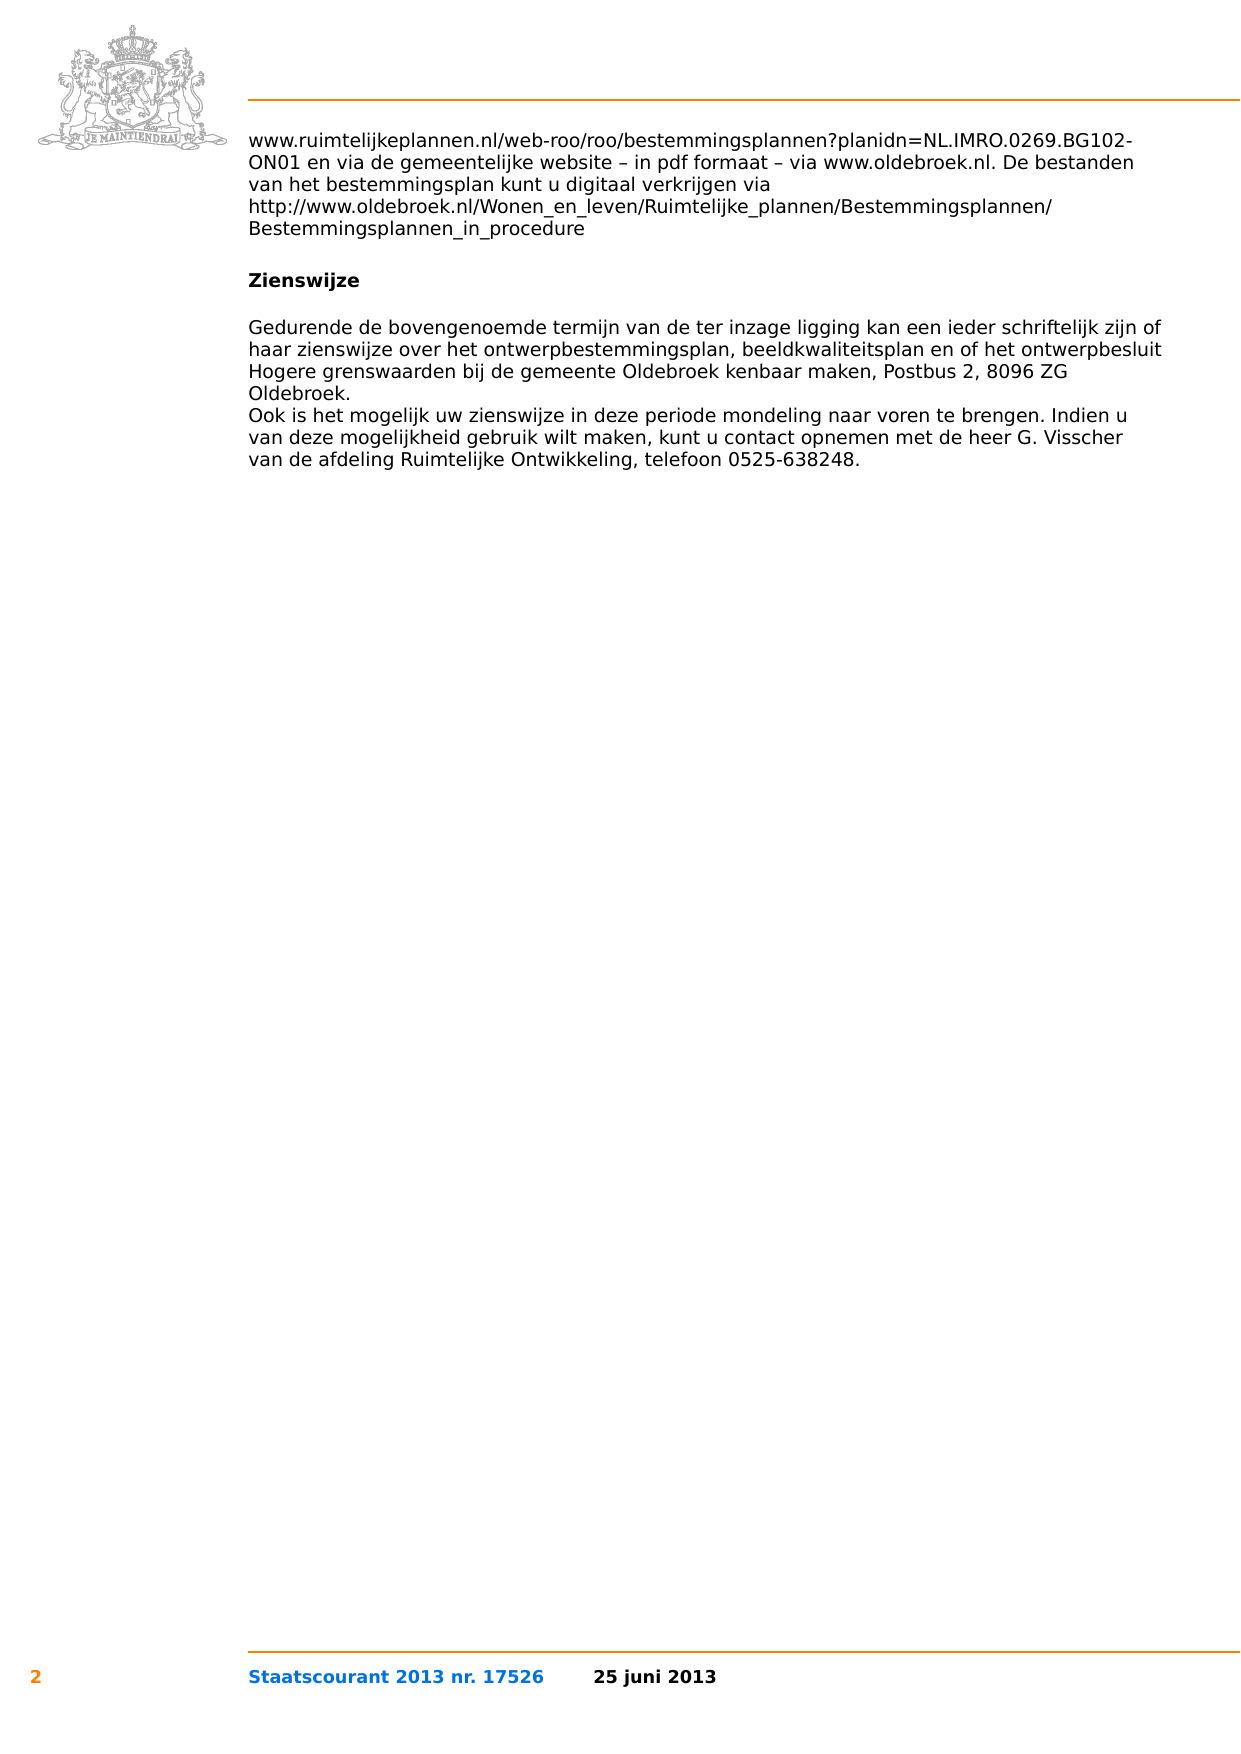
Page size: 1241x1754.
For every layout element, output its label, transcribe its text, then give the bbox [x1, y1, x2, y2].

text Gedurende de bovengenoemde termijn van de ter inzage ligging kan een ieder schriftelijk zijn of haar zienswijze over het ontwerpbestemmingsplan, beeldkwaliteitsplan en of het ontwerpbesluit Hogere grenswaarden bij de gemeente Oldebroek kenbaar maken, Postbus 2, 8096 ZG Oldebroek. [248, 317, 1163, 405]
text Ook is het mogelijk uw zienswijze in deze periode mondeling naar voren te brengen. Indien u van deze mogelijkheid gebruik wilt maken, kunt u contact opnemen met de heer G. Visscher van de afdeling Ruimtelijke Ontwikkeling, telefoon 0525-638248. [248, 405, 1163, 471]
text www.ruimtelijkeplannen.nl/web-roo/roo/bestemmingsplannen?planidn=NL.IMRO.0269.BG102-ON01 en via de gemeentelijke website – in pdf formaat – via www.oldebroek.nl. De bestanden van het bestemmingsplan kunt u digitaal verkrijgen via http://www.oldebroek.nl/Wonen_en_leven/Ruimtelijke_plannen/Bestemmingsplannen/Bestemmingsplannen_in_procedure [248, 130, 1163, 240]
picture [38, 25, 227, 150]
subtitle Zienswijze [248, 270, 1163, 292]
